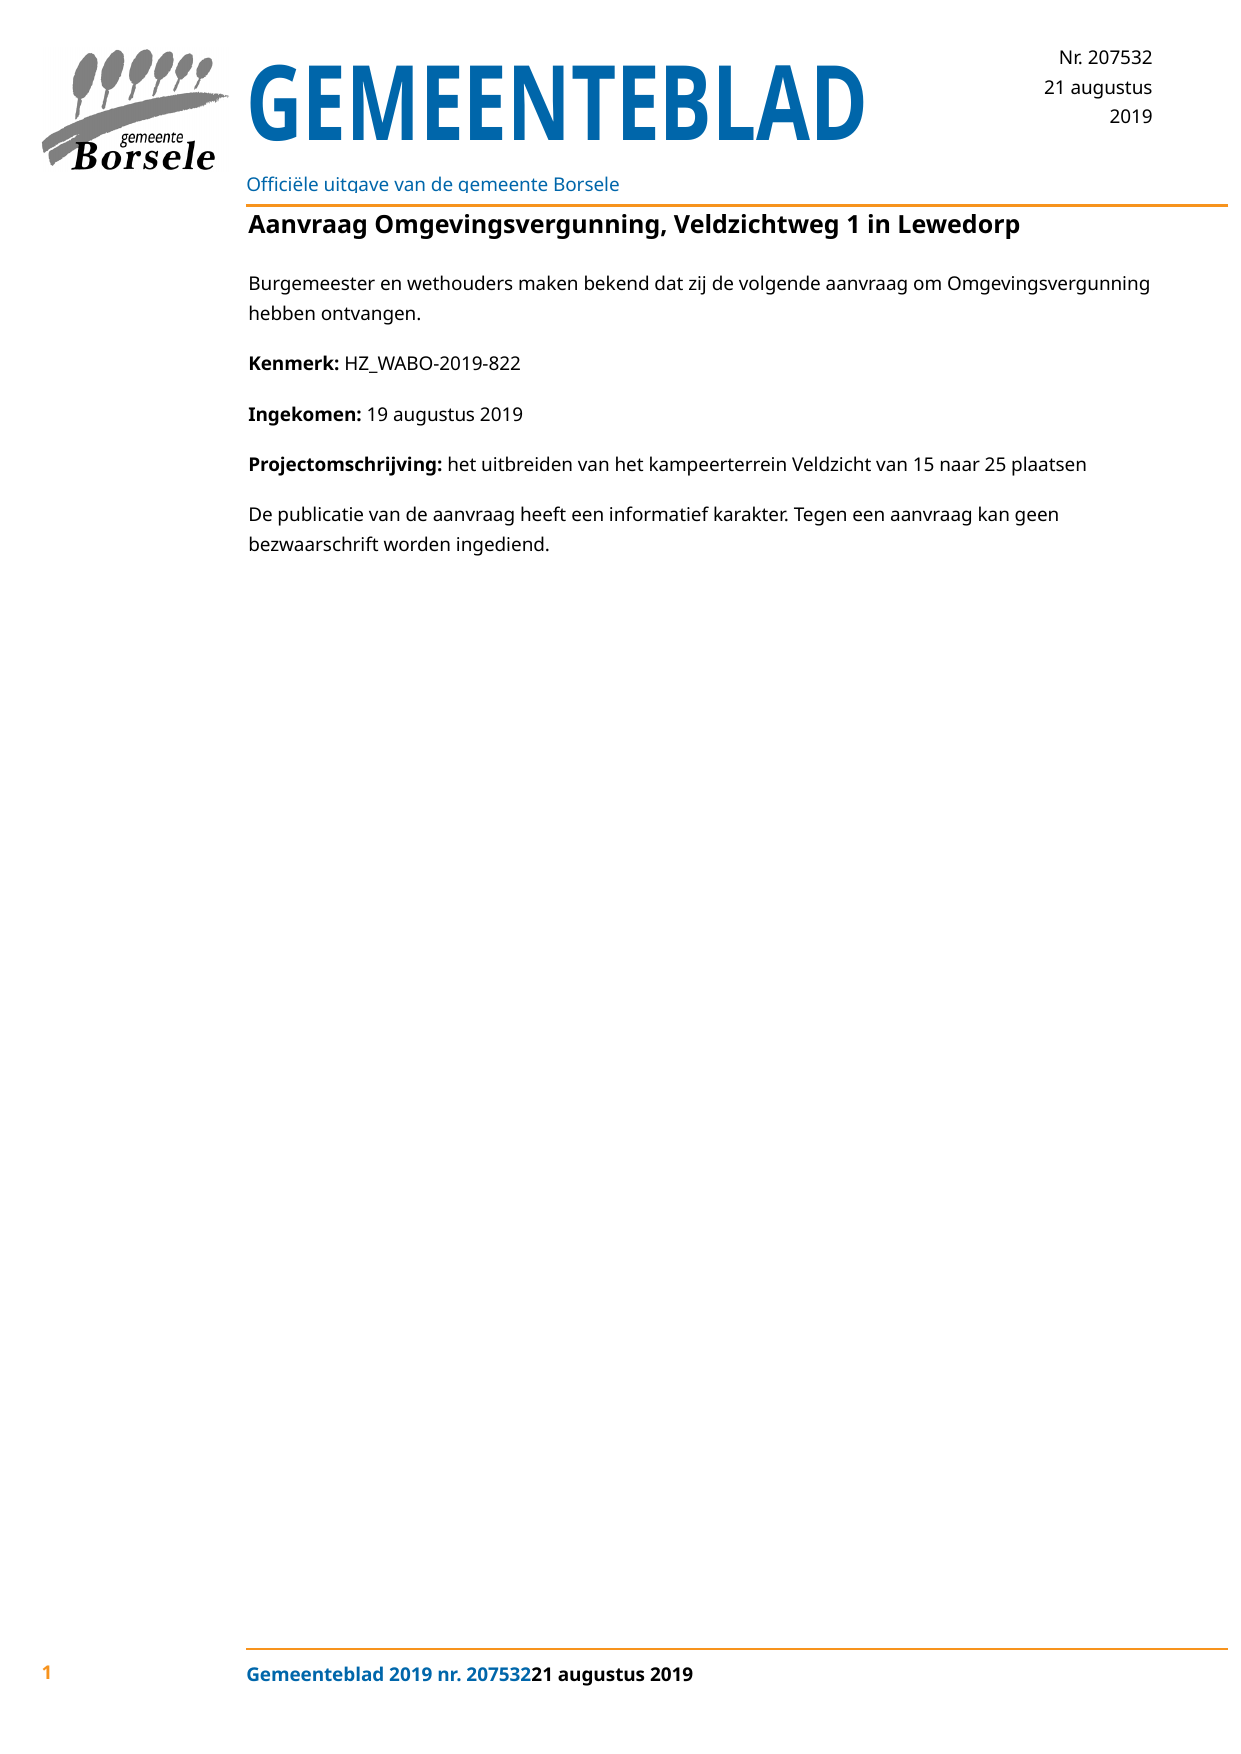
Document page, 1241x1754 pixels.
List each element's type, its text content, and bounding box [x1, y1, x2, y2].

text Ingekomen: 19 augustus 2019 [248, 401, 1152, 426]
text Kenmerk: HZ_WABO-2019-822 [248, 350, 1152, 376]
text Burgemeester en wethouders maken bekend dat zij de volgende aanvraag om Omgevingsvergunning hebben ontvangen. [248, 270, 1152, 326]
text Projectomschrijving: het uitbreiden van het kampeerterrein Veldzicht van 15 naar 25 plaatsen [248, 451, 1152, 477]
picture [41, 47, 231, 172]
text Aanvraag Omgevingsvergunning, Veldzichtweg 1 in Lewedorp [248, 207, 1152, 241]
text De publicatie van de aanvraag heeft een informatief karakter. Tegen een aanvraag kan geen bezwaarschrift worden ingediend. [248, 502, 1152, 557]
